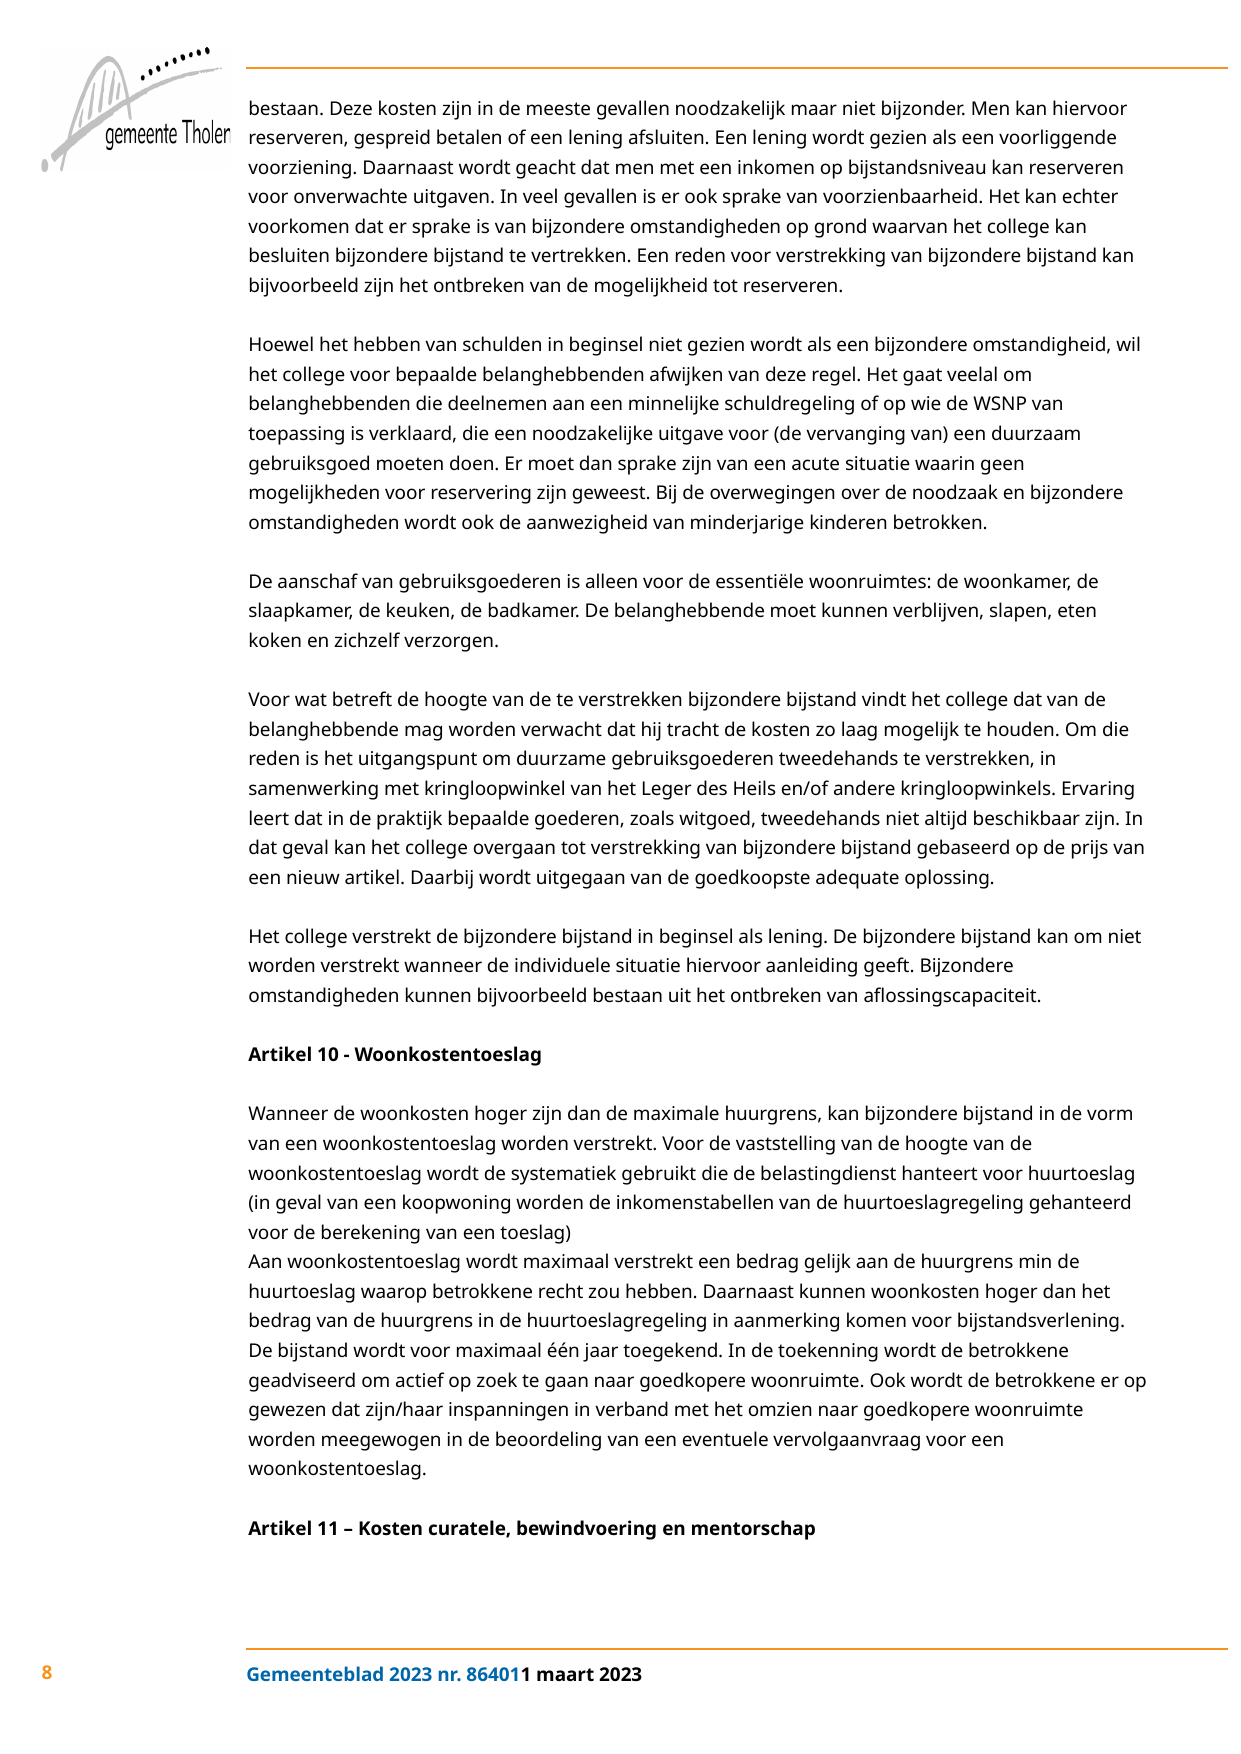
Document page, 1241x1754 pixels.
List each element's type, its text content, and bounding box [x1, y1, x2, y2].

text bestaan. Deze kosten zijn in de meeste gevallen noodzakelijk maar niet bijzonder. Men kan hiervoor reserveren, gespreid betalen of een lening afsluiten. Een lening wordt gezien als een voorliggende voorziening. Daarnaast wordt geacht dat men met een inkomen op bijstandsniveau kan reserveren voor onverwachte uitgaven. In veel gevallen is er ook sprake van voorzienbaarheid. Het kan echter voorkomen dat er sprake is van bijzondere omstandigheden op grond waarvan het college kan besluiten bijzondere bijstand te vertrekken. Een reden voor verstrekking van bijzondere bijstand kan bijvoorbeeld zijn het ontbreken van de mogelijkheid tot reserveren. [248, 95, 1152, 298]
text Artikel 10 - Woonkostentoeslag [248, 1041, 1152, 1067]
text Hoewel het hebben van schulden in beginsel niet gezien wordt als een bijzondere omstandigheid, wil het college voor bepaalde belanghebbenden afwijken van deze regel. Het gaat veelal om belanghebbenden die deelnemen aan een minnelijke schuldregeling of op wie de WSNP van toepassing is verklaard, die een noodzakelijke uitgave voor (de vervanging van) een duurzaam gebruiksgoed moeten doen. Er moet dan sprake zijn van een acute situatie waarin geen mogelijkheden voor reservering zijn geweest. Bij de overwegingen over de noodzaak en bijzondere omstandigheden wordt ook de aanwezigheid van minderjarige kinderen betrokken. [248, 331, 1152, 535]
text Het college verstrekt de bijzondere bijstand in beginsel als lening. De bijzondere bijstand kan om niet worden verstrekt wanneer de individuele situatie hiervoor aanleiding geeft. Bijzondere omstandigheden kunnen bijvoorbeeld bestaan uit het ontbreken van aflossingscapaciteit. [248, 923, 1152, 1008]
text Artikel 11 – Kosten curatele, bewindvoering en mentorschap [248, 1515, 1152, 1541]
picture [41, 47, 231, 172]
text Wanneer de woonkosten hoger zijn dan de maximale huurgrens, kan bijzondere bijstand in de vorm van een woonkostentoeslag worden verstrekt. Voor de vaststelling van de hoogte van de woonkostentoeslag wordt de systematiek gebruikt die de belastingdienst hanteert voor huurtoeslag (in geval van een koopwoning worden de inkomenstabellen van de huurtoeslagregeling gehanteerd voor de berekening van een toeslag) [248, 1101, 1152, 1245]
text De aanschaf van gebruiksgoederen is alleen voor de essentiële woonruimtes: de woonkamer, de slaapkamer, de keuken, de badkamer. De belanghebbende moet kunnen verblijven, slapen, eten koken en zichzelf verzorgen. [248, 568, 1152, 653]
text Voor wat betreft de hoogte van de te verstrekken bijzondere bijstand vindt het college dat van de belanghebbende mag worden verwacht dat hij tracht de kosten zo laag mogelijk te houden. Om die reden is het uitgangspunt om duurzame gebruiksgoederen tweedehands te verstrekken, in samenwerking met kringloopwinkel van het Leger des Heils en/of andere kringloopwinkels. Ervaring leert dat in de praktijk bepaalde goederen, zoals witgoed, tweedehands niet altijd beschikbaar zijn. In dat geval kan het college overgaan tot verstrekking van bijzondere bijstand gebaseerd op de prijs van een nieuw artikel. Daarbij wordt uitgegaan van de goedkoopste adequate oplossing. [248, 686, 1152, 890]
text Aan woonkostentoeslag wordt maximaal verstrekt een bedrag gelijk aan de huurgrens min de huurtoeslag waarop betrokkene recht zou hebben. Daarnaast kunnen woonkosten hoger dan het bedrag van de huurgrens in de huurtoeslagregeling in aanmerking komen voor bijstandsverlening. [248, 1248, 1152, 1333]
text De bijstand wordt voor maximaal één jaar toegekend. In de toekenning wordt de betrokkene geadviseerd om actief op zoek te gaan naar goedkopere woonruimte. Ook wordt de betrokkene er op gewezen dat zijn/haar inspanningen in verband met het omzien naar goedkopere woonruimte worden meegewogen in de beoordeling van een eventuele vervolgaanvraag voor een woonkostentoeslag. [248, 1337, 1152, 1481]
